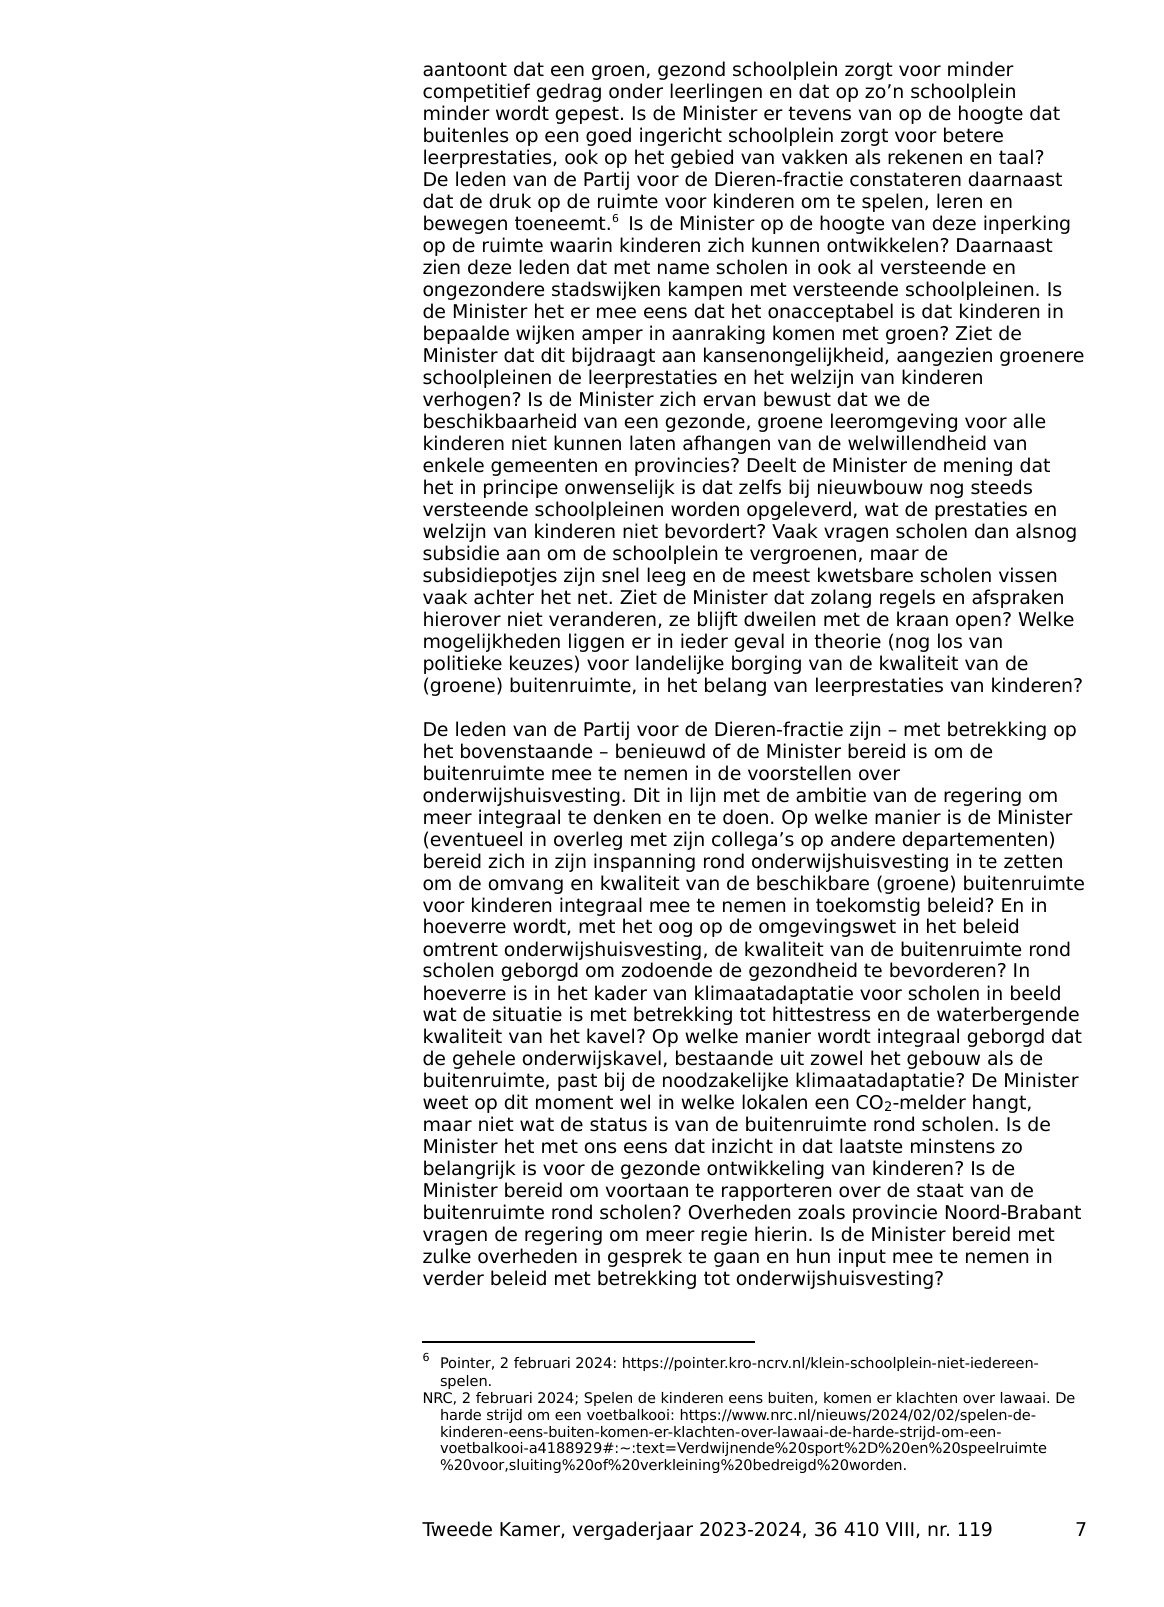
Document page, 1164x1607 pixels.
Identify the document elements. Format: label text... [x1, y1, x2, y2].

text NRC, 2 februari 2024; Spelen de kinderen eens buiten, komen er klachten over lawaai. De harde strijd om een voetbalkooi: https://www.nrc.nl/nieuws/2024/02/02/spelen-de-kinderen-eens-buiten-komen-er-klachten-over-lawaai-de-harde-strijd-om-een-voetbalkooi-a4188929#:~:text=Verdwijnende%20sport%2D%20en%20speelruimte%20voor,sluiting%20of%20verkleining%20bedreigd%20worden. [422, 1390, 1087, 1474]
text aantoont dat een groen, gezond schoolplein zorgt voor minder competitief gedrag onder leerlingen en dat op zo’n schoolplein minder wordt gepest. Is de Minister er tevens van op de hoogte dat buitenles op een goed ingericht schoolplein zorgt voor betere leerprestaties, ook op het gebied van vakken als rekenen en taal? [422, 59, 1087, 169]
text De leden van de Partij voor de Dieren-fractie constateren daarnaast dat de druk op de ruimte voor kinderen om te spelen, leren en bewegen toeneemt. Is de Minister op de hoogte van deze inperking op de ruimte waarin kinderen zich kunnen ontwikkelen? Daarnaast zien deze leden dat met name scholen in ook al versteende en ongezondere stadswijken kampen met versteende schoolpleinen. Is de Minister het er mee eens dat het onacceptabel is dat kinderen in bepaalde wijken amper in aanraking komen met groen? Ziet de Minister dat dit bijdraagt aan kansenongelijkheid, aangezien groenere schoolpleinen de leerprestaties en het welzijn van kinderen verhogen? Is de Minister zich ervan bewust dat we de beschikbaarheid van een gezonde, groene leeromgeving voor alle kinderen niet kunnen laten afhangen van de welwillendheid van enkele gemeenten en provincies? Deelt de Minister de mening dat het in principe onwenselijk is dat zelfs bij nieuwbouw nog steeds versteende schoolpleinen worden opgeleverd, wat de prestaties en welzijn van kinderen niet bevordert? Vaak vragen scholen dan alsnog subsidie aan om de schoolplein te vergroenen, maar de subsidiepotjes zijn snel leeg en de meest kwetsbare scholen vissen vaak achter het net. Ziet de Minister dat zolang regels en afspraken hierover niet veranderen, ze blijft dweilen met de kraan open? Welke mogelijkheden liggen er in ieder geval in theorie (nog los van politieke keuzes) voor landelijke borging van de kwaliteit van de (groene) buitenruimte, in het belang van leerprestaties van kinderen? [422, 169, 1087, 696]
text De leden van de Partij voor de Dieren-fractie zijn – met betrekking op het bovenstaande – benieuwd of de Minister bereid is om de buitenruimte mee te nemen in de voorstellen over onderwijshuisvesting. Dit in lijn met de ambitie van de regering om meer integraal te denken en te doen. Op welke manier is de Minister (eventueel in overleg met zijn collega’s op andere departementen) bereid zich in zijn inspanning rond onderwijshuisvesting in te zetten om de omvang en kwaliteit van de beschikbare (groene) buitenruimte voor kinderen integraal mee te nemen in toekomstig beleid? En in hoeverre wordt, met het oog op de omgevingswet in het beleid omtrent onderwijshuisvesting, de kwaliteit van de buitenruimte rond scholen geborgd om zodoende de gezondheid te bevorderen? In hoeverre is in het kader van klimaatadaptatie voor scholen in beeld wat de situatie is met betrekking tot hittestress en de waterbergende kwaliteit van het kavel? Op welke manier wordt integraal geborgd dat de gehele onderwijskavel, bestaande uit zowel het gebouw als de buitenruimte, past bij de noodzakelijke klimaatadaptatie? De Minister weet op dit moment wel in welke lokalen een CO2-melder hangt, maar niet wat de status is van de buitenruimte rond scholen. Is de Minister het met ons eens dat inzicht in dat laatste minstens zo belangrijk is voor de gezonde ontwikkeling van kinderen? Is de Minister bereid om voortaan te rapporteren over de staat van de buitenruimte rond scholen? Overheden zoals provincie Noord-Brabant vragen de regering om meer regie hierin. Is de Minister bereid met zulke overheden in gesprek te gaan en hun input mee te nemen in verder beleid met betrekking tot onderwijshuisvesting? [422, 719, 1087, 1290]
text Pointer, 2 februari 2024: https://pointer.kro-ncrv.nl/klein-schoolplein-niet-iedereen-spelen. [422, 1351, 1087, 1390]
